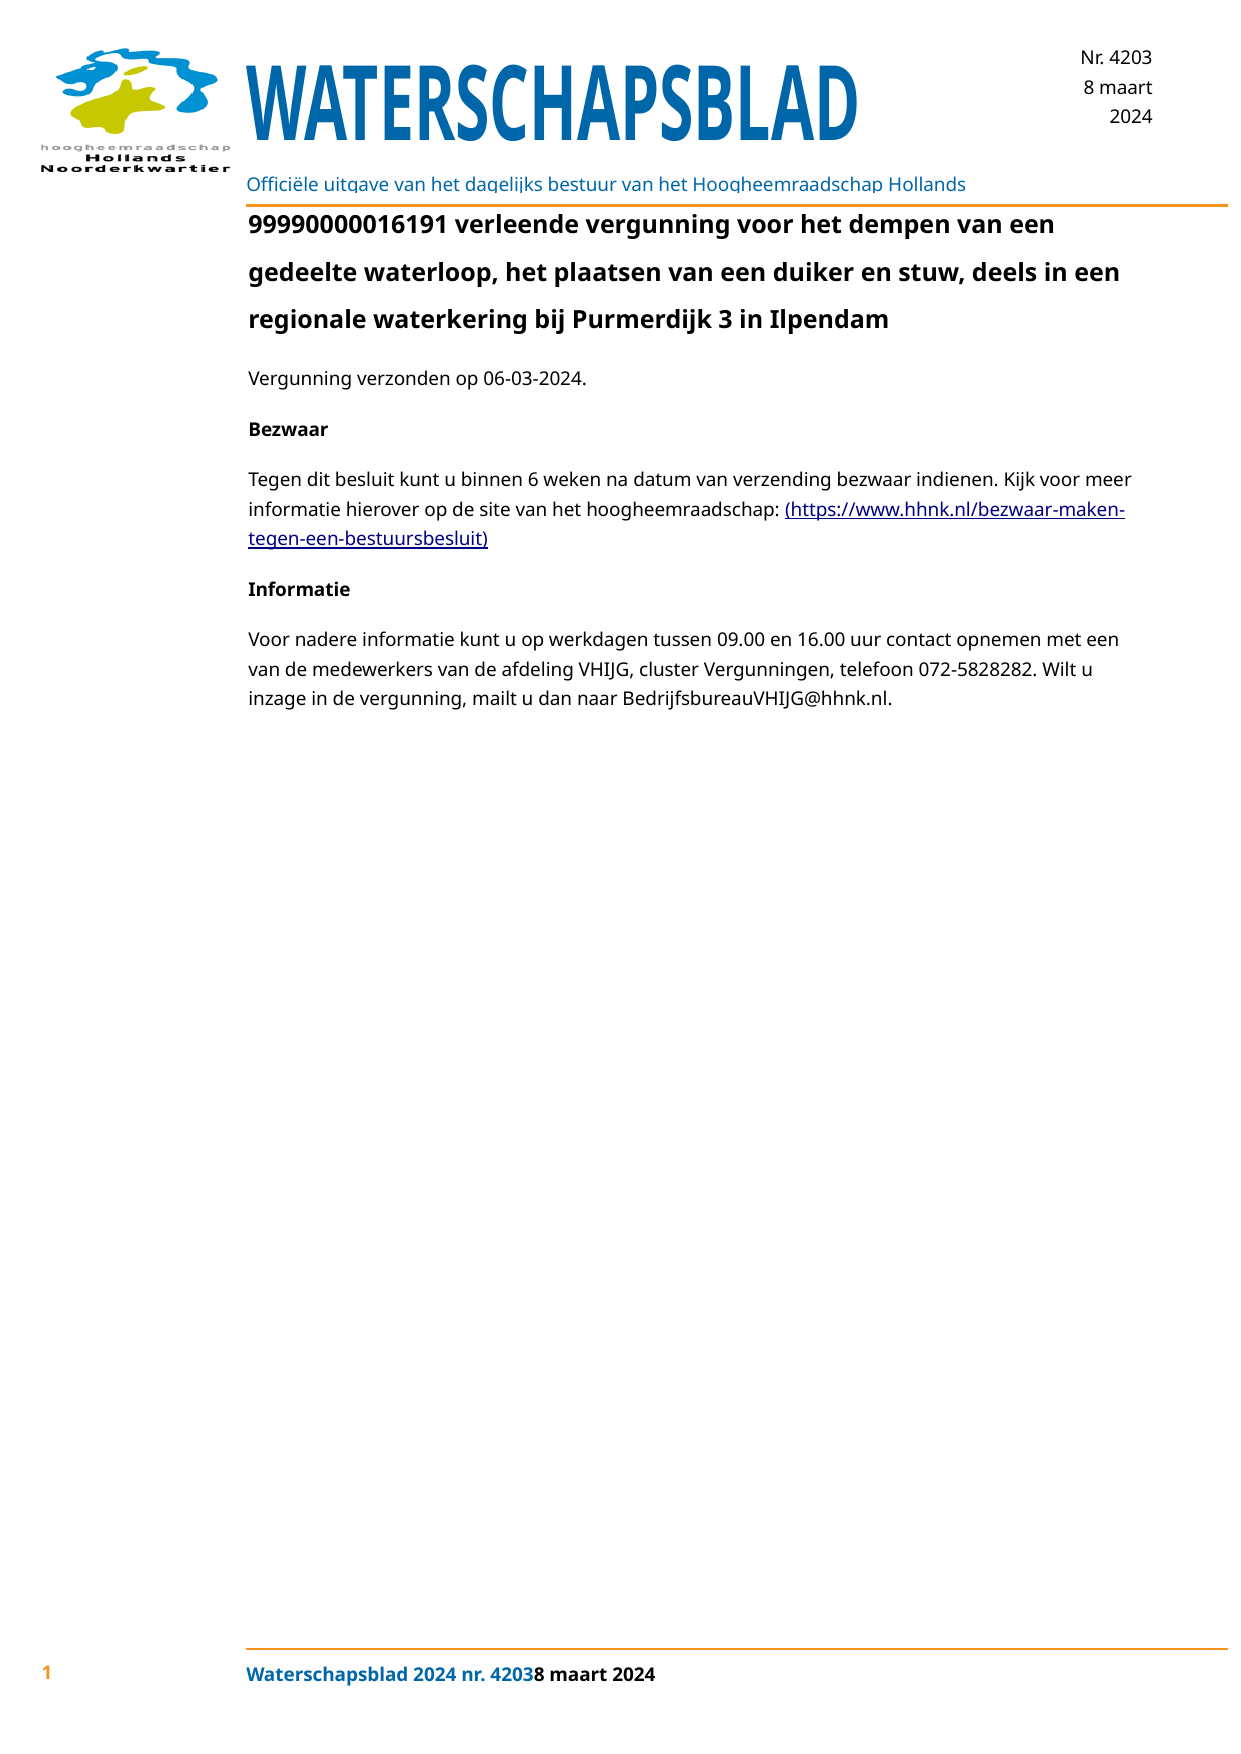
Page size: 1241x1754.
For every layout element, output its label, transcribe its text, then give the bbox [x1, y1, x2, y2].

text Bezwaar [248, 416, 1152, 442]
text Informatie [248, 576, 1152, 602]
text Voor nadere informatie kunt u op werkdagen tussen 09.00 en 16.00 uur contact opnemen met een van de medewerkers van de afdeling VHIJG, cluster Vergunningen, telefoon 072-5828282. Wilt u inzage in de vergunning, mailt u dan naar BedrijfsbureauVHIJG@hhnk.nl. [248, 626, 1152, 711]
text 99990000016191 verleende vergunning voor het dempen van een gedeelte waterloop, het plaatsen van een duiker en stuw, deels in een regionale waterkering bij Purmerdijk 3 in Ilpendam [248, 207, 1152, 336]
text Tegen dit besluit kunt u binnen 6 weken na datum van verzending bezwaar indienen. Kijk voor meer informatie hierover op de site van het hoogheemraadschap: (https://www.hhnk.nl/bezwaar-maken-tegen-een-bestuursbesluit) [248, 466, 1152, 551]
text Vergunning verzonden op 06-03-2024. [248, 366, 1152, 391]
picture [41, 47, 231, 172]
